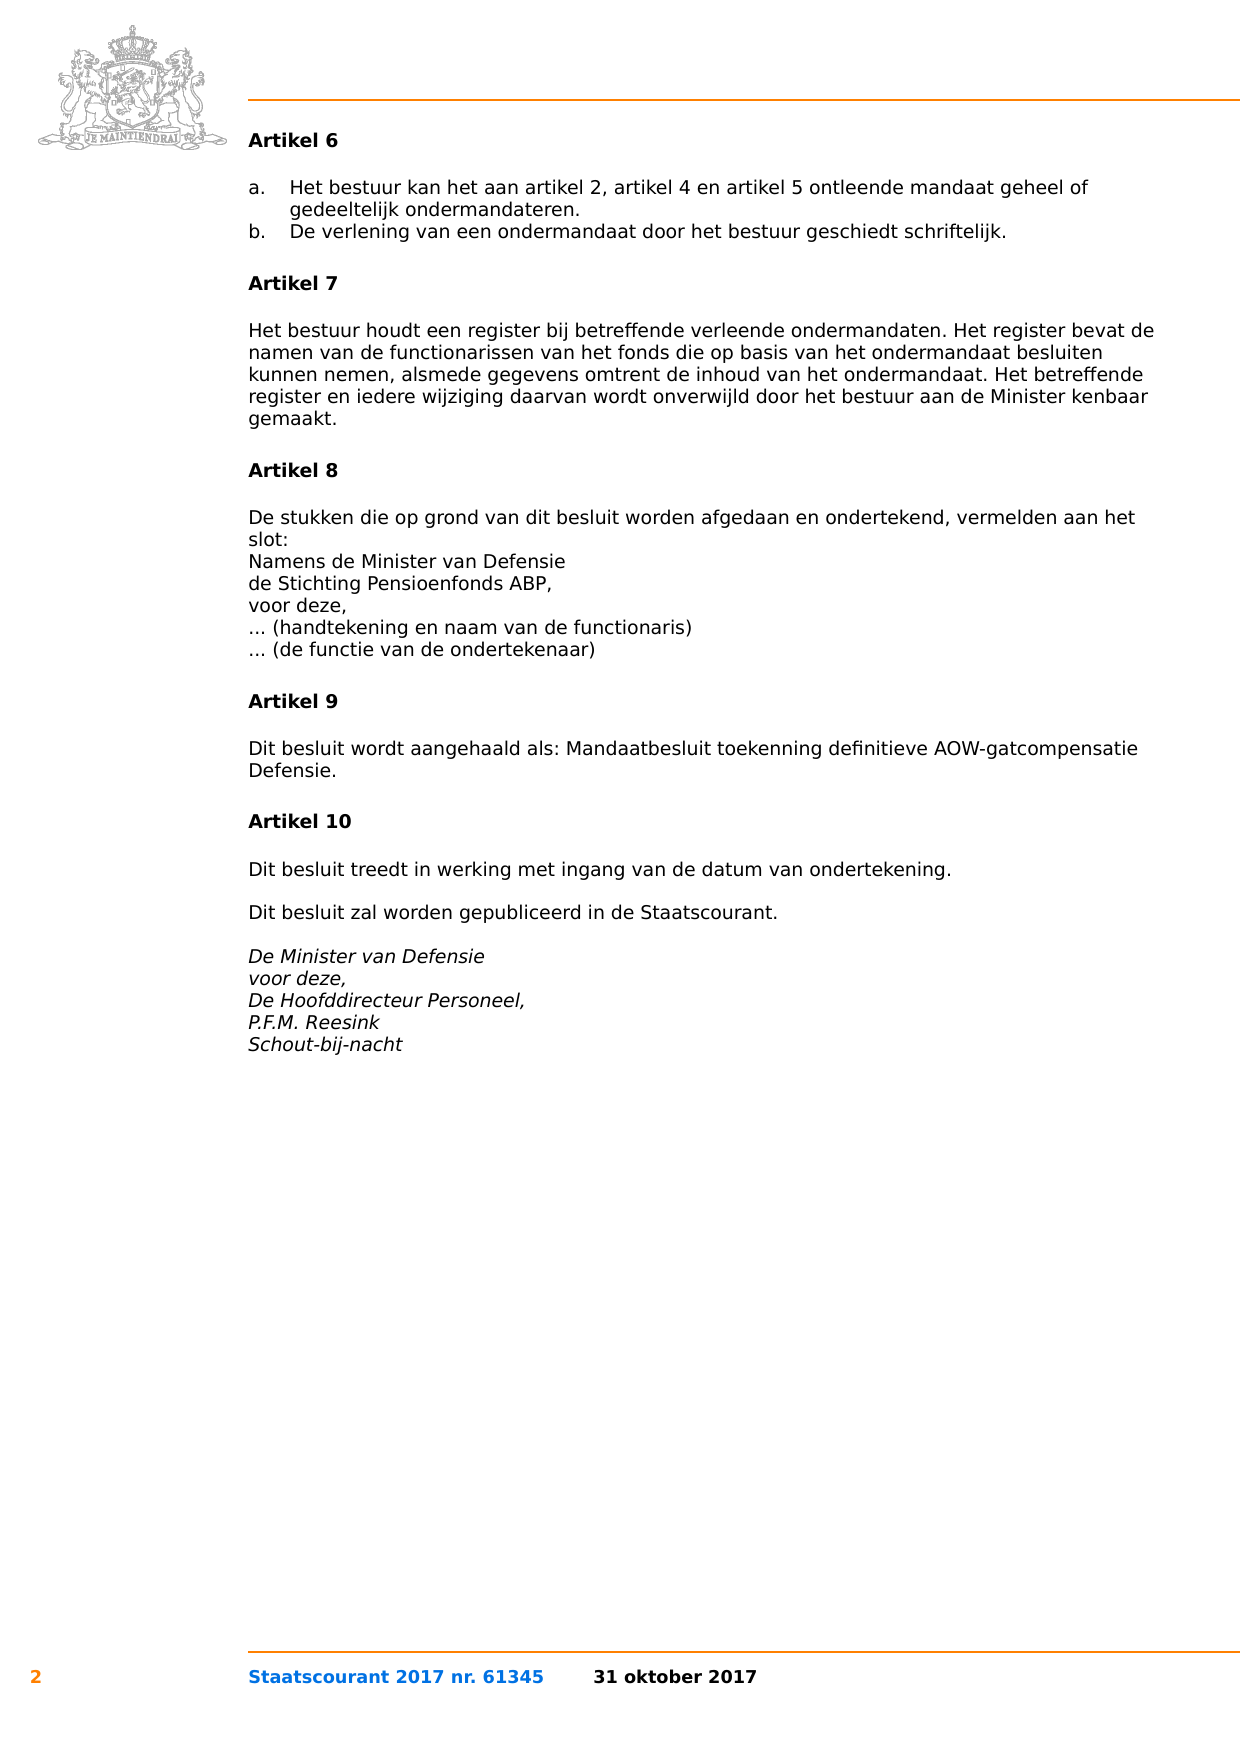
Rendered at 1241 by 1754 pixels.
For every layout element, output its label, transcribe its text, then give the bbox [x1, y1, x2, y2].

subtitle Artikel 9 [248, 691, 1163, 712]
picture [38, 25, 227, 150]
text Namens de Minister van Defensie [248, 551, 1163, 573]
text ... (de functie van de ondertekenaar) [248, 638, 1163, 661]
text Dit besluit treedt in werking met ingang van de datum van ondertekening. [248, 858, 1163, 880]
text Dit besluit zal worden gepubliceerd in de Staatscourant. [248, 902, 1163, 924]
text a. Het bestuur kan het aan artikel 2, artikel 4 en artikel 5 ontleende mandaat geheel of gedeeltelijk ondermandateren. [248, 177, 1163, 221]
text ... (handtekening en naam van de functionaris) [248, 617, 1163, 638]
subtitle Artikel 7 [248, 273, 1163, 295]
text De stukken die op grond van dit besluit worden afgedaan en ondertekend, vermelden aan het slot: [248, 507, 1163, 551]
text b. De verlening van een ondermandaat door het bestuur geschiedt schriftelijk. [248, 221, 1163, 243]
text Het bestuur houdt een register bij betreffende verleende ondermandaten. Het register bevat de namen van de functionarissen van het fonds die op basis van het ondermandaat besluiten kunnen nemen, alsmede gegevens omtrent de inhoud van het ondermandaat. Het betreffende register en iedere wijziging daarvan wordt onverwijld door het bestuur aan de Minister kenbaar gemaakt. [248, 320, 1163, 430]
subtitle Artikel 8 [248, 460, 1163, 482]
text de Stichting Pensioenfonds ABP, [248, 573, 1163, 594]
text voor deze, [248, 594, 1163, 617]
text Dit besluit wordt aangehaald als: Mandaatbesluit toekenning definitieve AOW-gatcompensatie Defensie. [248, 737, 1163, 781]
subtitle Artikel 6 [248, 130, 1163, 152]
text De Minister van Defensie voor deze, De Hoofddirecteur Personeel, P.F.M. Reesink Schout-bij-nacht [248, 946, 1163, 1056]
subtitle Artikel 10 [248, 811, 1163, 833]
